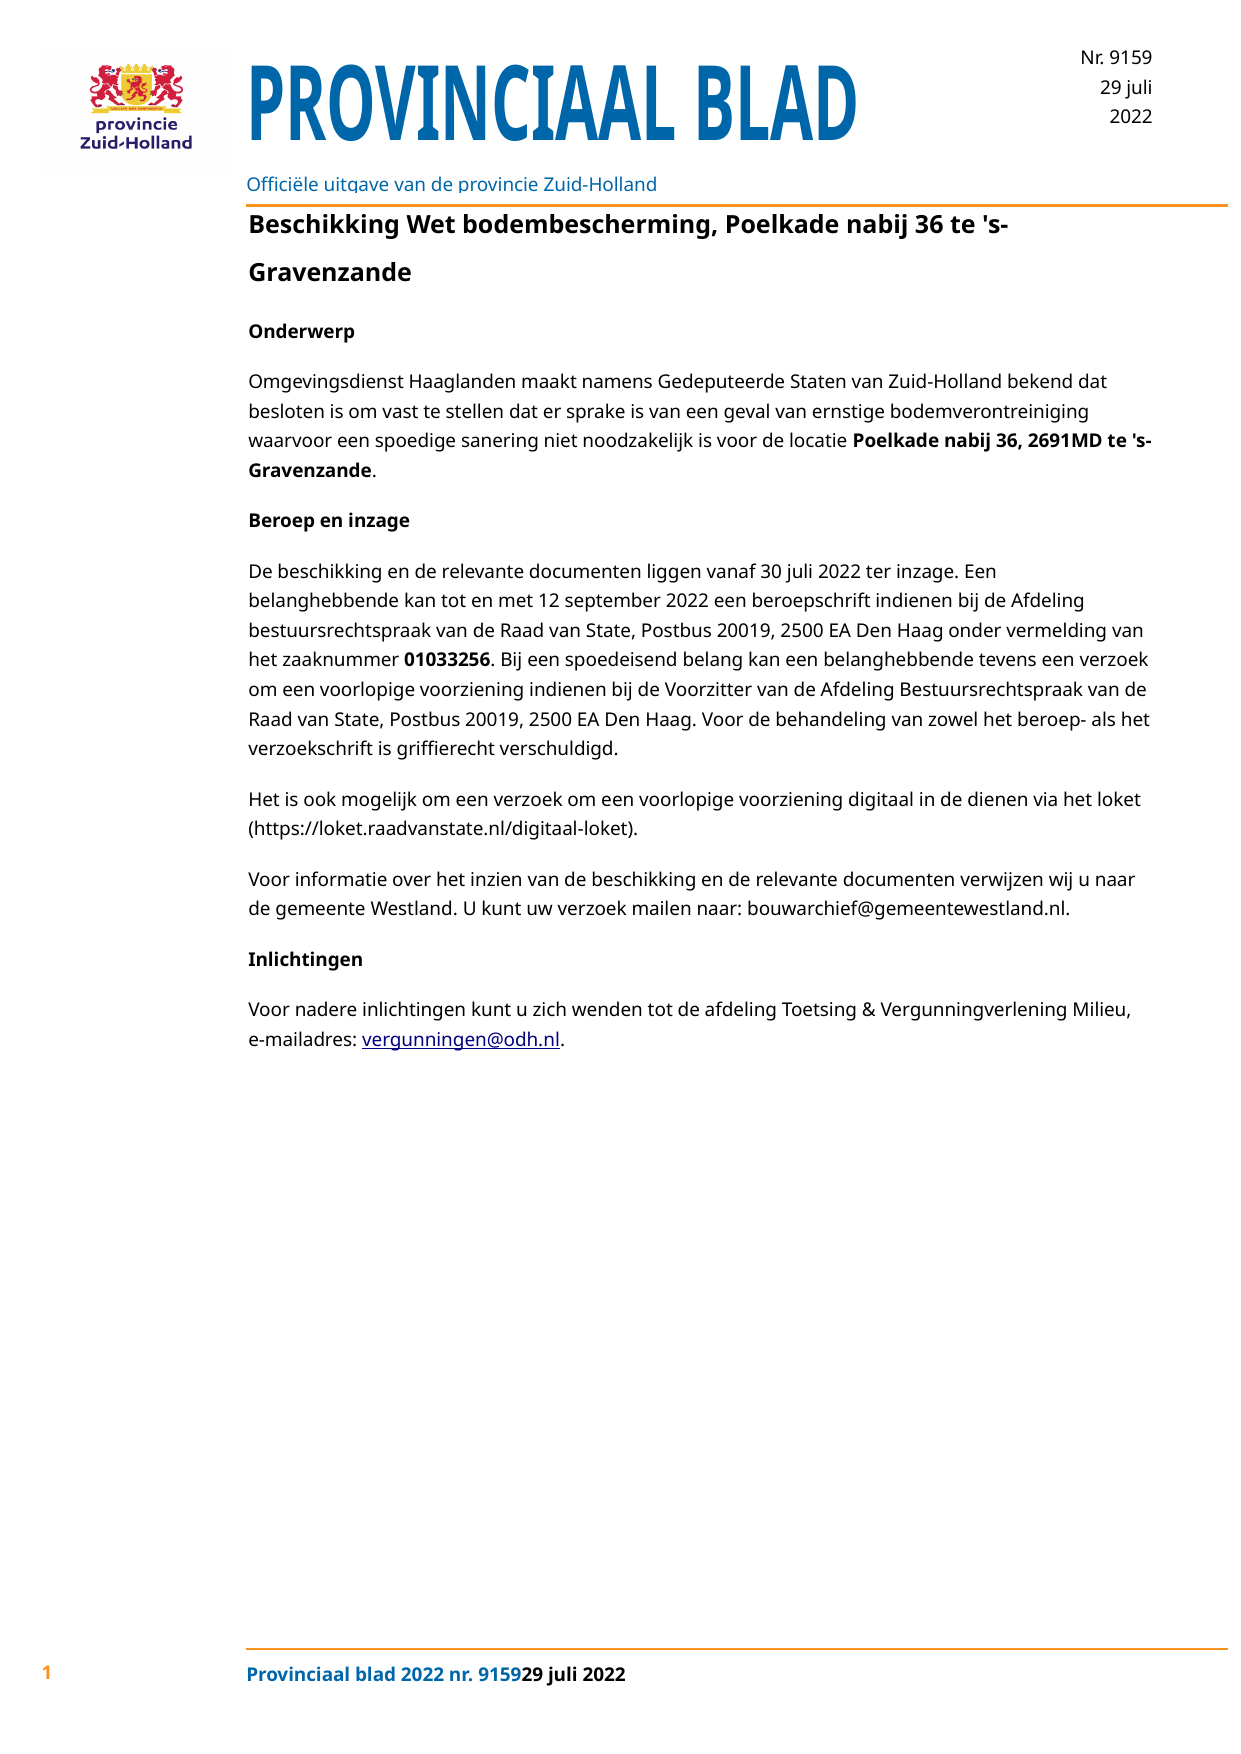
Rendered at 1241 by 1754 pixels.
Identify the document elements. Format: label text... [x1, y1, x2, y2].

text Beroep en inzage [248, 507, 1152, 533]
text Onderwerp [248, 318, 1152, 344]
text Inlichtingen [248, 946, 1152, 972]
text Voor informatie over het inzien van de beschikking en de relevante documenten verwijzen wij u naar de gemeente Westland. U kunt uw verzoek mailen naar: bouwarchief@gemeentewestland.nl. [248, 866, 1152, 921]
text Beschikking Wet bodembescherming, Poelkade nabij 36 te 's-Gravenzande [248, 207, 1152, 288]
text Voor nadere inlichtingen kunt u zich wenden tot de afdeling Toetsing & Vergunningverlening Milieu, e-mailadres: vergunningen@odh.nl. [248, 996, 1152, 1052]
picture [41, 47, 231, 172]
text De beschikking en de relevante documenten liggen vanaf 30 juli 2022 ter inzage. Een belanghebbende kan tot en met 12 september 2022 een beroepschrift indienen bij de Afdeling bestuursrechtspraak van de Raad van State, Postbus 20019, 2500 EA Den Haag onder vermelding van het zaaknummer 01033256. Bij een spoedeisend belang kan een belanghebbende tevens een verzoek om een voorlopige voorziening indienen bij de Voorzitter van de Afdeling Bestuursrechtspraak van de Raad van State, Postbus 20019, 2500 EA Den Haag. Voor de behandeling van zowel het beroep- als het verzoekschrift is griffierecht verschuldigd. [248, 558, 1152, 761]
text Omgevingsdienst Haaglanden maakt namens Gedeputeerde Staten van Zuid-Holland bekend dat besloten is om vast te stellen dat er sprake is van een geval van ernstige bodemverontreiniging waarvoor een spoedige sanering niet noodzakelijk is voor de locatie Poelkade nabij 36, 2691MD te 's-Gravenzande. [248, 368, 1152, 483]
text Het is ook mogelijk om een verzoek om een voorlopige voorziening digitaal in de dienen via het loket (https://loket.raadvanstate.nl/digitaal-loket). [248, 786, 1152, 841]
